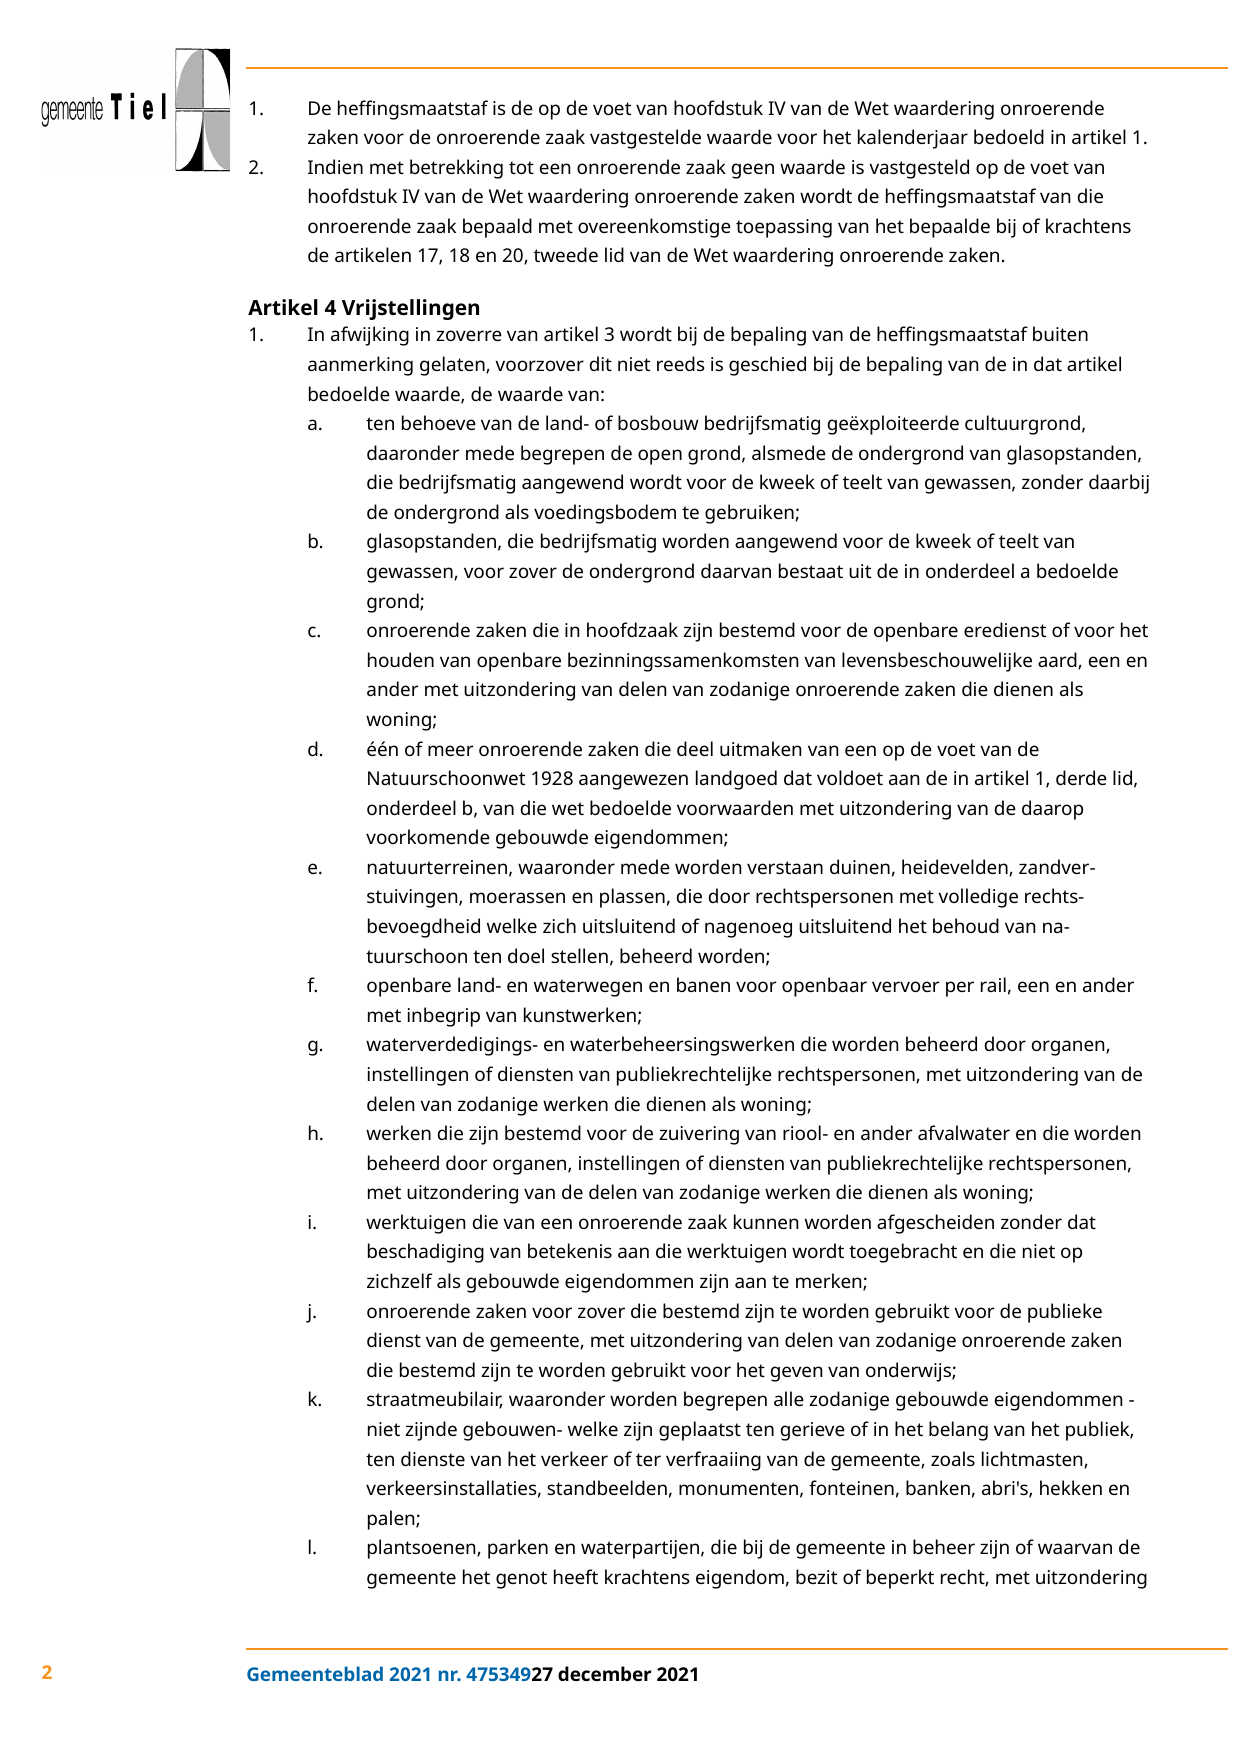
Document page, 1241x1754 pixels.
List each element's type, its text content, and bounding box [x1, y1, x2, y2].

list openbare land- en waterwegen en banen voor openbaar vervoer per rail, een en ander met inbegrip van kunstwerken; [307, 972, 1152, 1028]
list In afwijking in zoverre van artikel 3 wordt bij de bepaling van de heffingsmaatstaf buiten aanmerking gelaten, voorzover dit niet reeds is geschied bij de bepaling van de in dat artikel bedoelde waarde, de waarde van: [248, 322, 1152, 406]
list De heffingsmaatstaf is de op de voet van hoofdstuk IV van de Wet waardering onroerende zaken voor de onroerende zaak vastgestelde waarde voor het kalenderjaar bedoeld in artikel 1. [248, 95, 1152, 150]
list onroerende zaken voor zover die bestemd zijn te worden gebruikt voor de publieke dienst van de gemeente, met uitzondering van delen van zodanige onroerende zaken die bestemd zijn te worden gebruikt voor het geven van onderwijs; [307, 1298, 1152, 1383]
list onroerende zaken die in hoofdzaak zijn bestemd voor de openbare eredienst of voor het houden van openbare bezinningssamenkomsten van levensbeschouwelijke aard, een en ander met uitzondering van delen van zodanige onroerende zaken die dienen als woning; [307, 617, 1152, 732]
list werken die zijn bestemd voor de zuivering van riool- en ander afvalwater en die worden beheerd door organen, instellingen of diensten van publiekrechtelijke rechtspersonen, met uitzondering van de delen van zodanige werken die dienen als woning; [307, 1120, 1152, 1205]
picture [41, 47, 231, 172]
list waterverdedigings- en waterbeheersingswerken die worden beheerd door organen, instellingen of diensten van publiekrechtelijke rechtspersonen, met uitzondering van de delen van zodanige werken die dienen als woning; [307, 1032, 1152, 1116]
list werktuigen die van een onroerende zaak kunnen worden afgescheiden zonder dat beschadiging van betekenis aan die werktuigen wordt toegebracht en die niet op zichzelf als gebouwde eigendommen zijn aan te merken; [307, 1209, 1152, 1294]
list Indien met betrekking tot een onroerende zaak geen waarde is vastgesteld op de voet van hoofdstuk IV van de Wet waardering onroerende zaken wordt de heffingsmaatstaf van die onroerende zaak bepaald met overeenkomstige toepassing van het bepaalde bij of krachtens de artikelen 17, 18 en 20, tweede lid van de Wet waardering onroerende zaken. [248, 154, 1152, 268]
list plantsoenen, parken en waterpartijen, die bij de gemeente in beheer zijn of waarvan de gemeente het genot heeft krachtens eigendom, bezit of beperkt recht, met uitzondering [307, 1534, 1152, 1590]
list straatmeubilair, waaronder worden begrepen alle zodanige gebouwde eigendommen -niet zijnde gebouwen- welke zijn geplaatst ten gerieve of in het belang van het publiek, ten dienste van het verkeer of ter verfraaiing van de gemeente, zoals lichtmasten, verkeersinstallaties, standbeelden, monumenten, fonteinen, banken, abri's, hekken en palen; [307, 1387, 1152, 1531]
text Artikel 4 Vrijstellingen [248, 293, 1152, 322]
list glasopstanden, die bedrijfsmatig worden aangewend voor de kweek of teelt van gewassen, voor zover de ondergrond daarvan bestaat uit de in onderdeel a bedoelde grond; [307, 529, 1152, 613]
list één of meer onroerende zaken die deel uitmaken van een op de voet van de Natuurschoonwet 1928 aangewezen landgoed dat voldoet aan de in artikel 1, derde lid, onderdeel b, van die wet bedoelde voorwaarden met uitzondering van de daarop voorkomende gebouwde eigendommen; [307, 736, 1152, 850]
list natuurterreinen, waaronder mede worden verstaan duinen, heidevelden, zandver-stuivingen, moerassen en plassen, die door rechtspersonen met volledige rechts-bevoegdheid welke zich uitsluitend of nagenoeg uitsluitend het behoud van na-tuurschoon ten doel stellen, beheerd worden; [307, 854, 1152, 968]
list ten behoeve van de land- of bosbouw bedrijfsmatig geëxploiteerde cultuurgrond, daaronder mede begrepen de open grond, alsmede de ondergrond van glasopstanden, die bedrijfsmatig aangewend wordt voor de kweek of teelt van gewassen, zonder daarbij de ondergrond als voedingsbodem te gebruiken; [307, 410, 1152, 525]
